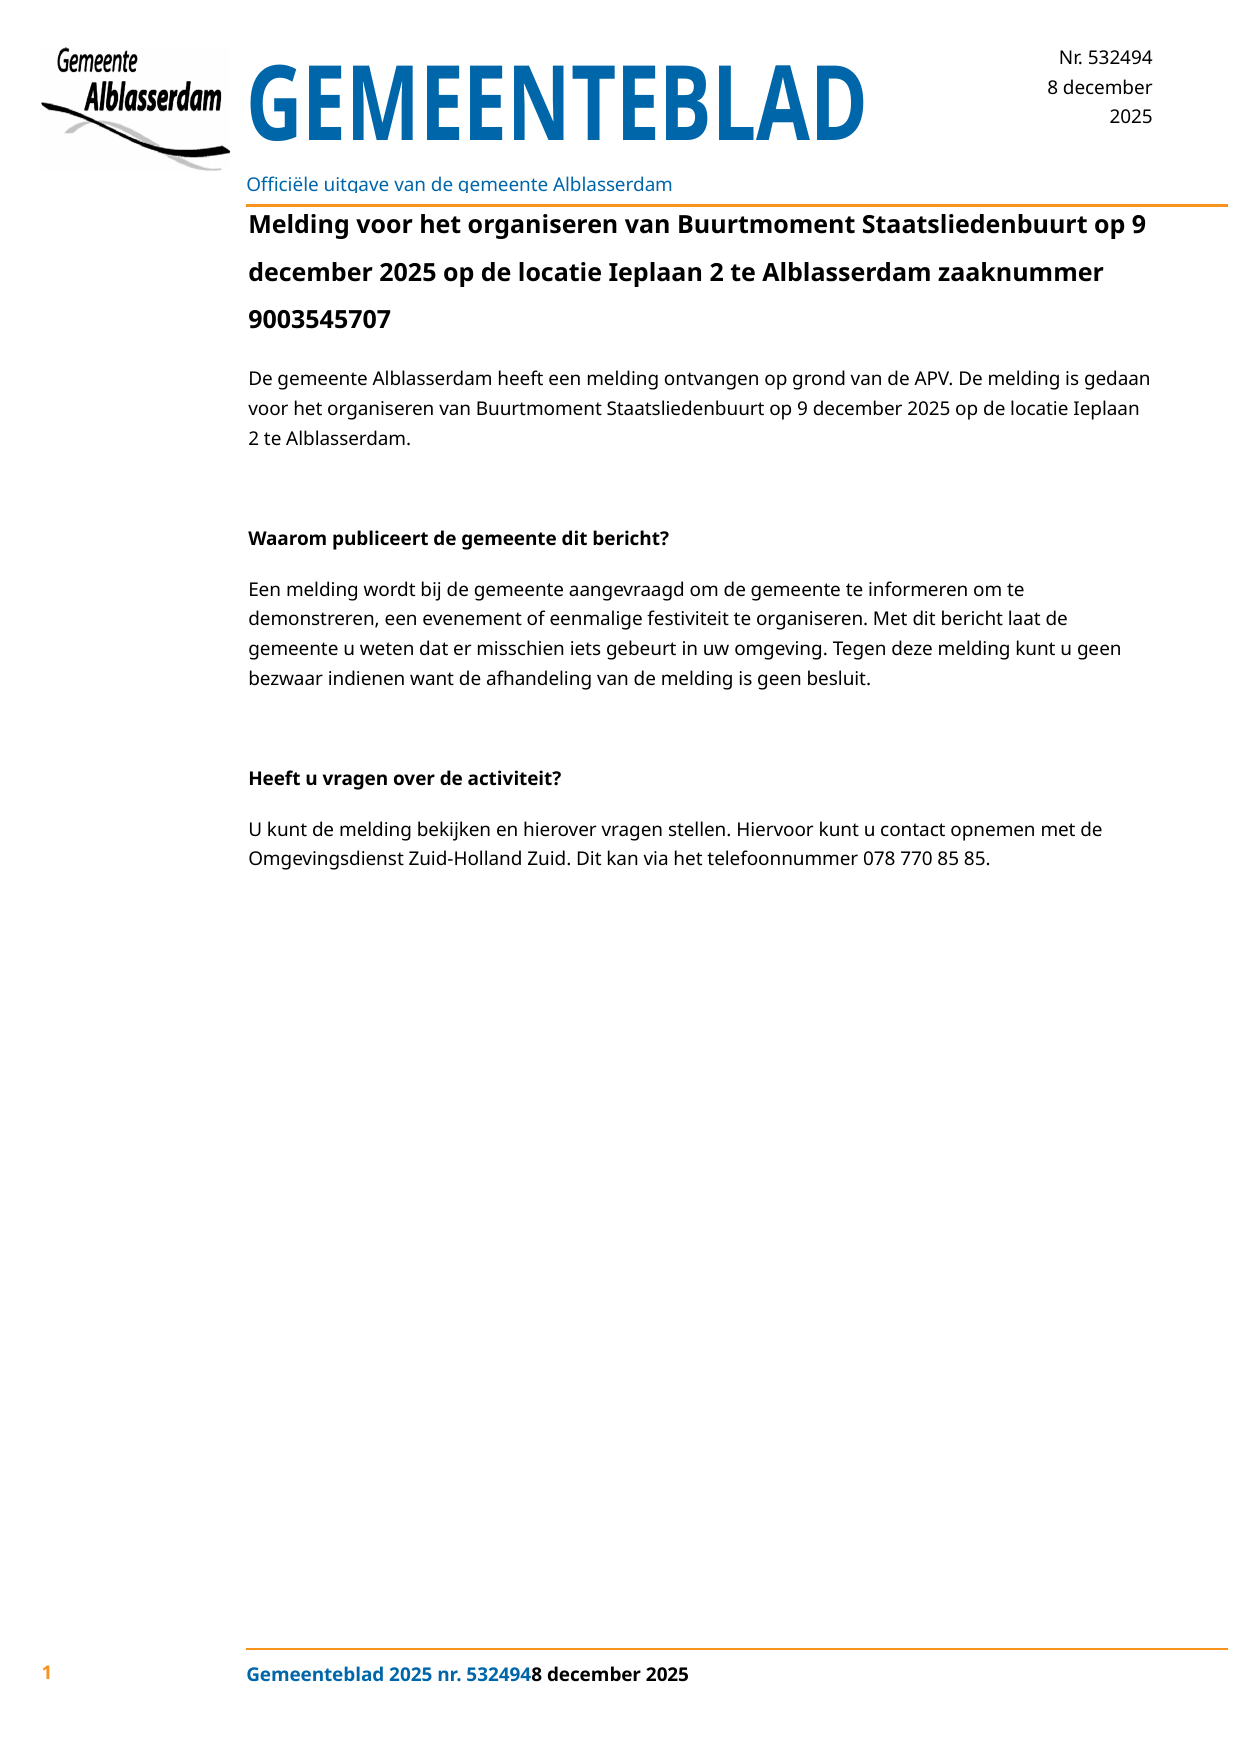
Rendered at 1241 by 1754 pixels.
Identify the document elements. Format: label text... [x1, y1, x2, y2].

text U kunt de melding bekijken en hierover vragen stellen. Hiervoor kunt u contact opnemen met de Omgevingsdienst Zuid-Holland Zuid. Dit kan via het telefoonnummer 078 770 85 85. [248, 816, 1152, 871]
text Heeft u vragen over de activiteit? [248, 766, 1152, 791]
picture [41, 47, 231, 172]
text Waarom publiceert de gemeente dit bericht? [248, 526, 1152, 551]
text Melding voor het organiseren van Buurtmoment Staatsliedenbuurt op 9 december 2025 op de locatie Ieplaan 2 te Alblasserdam zaaknummer 9003545707 [248, 207, 1152, 336]
text Een melding wordt bij de gemeente aangevraagd om de gemeente te informeren om te demonstreren, een evenement of eenmalige festiviteit te organiseren. Met dit bericht laat de gemeente u weten dat er misschien iets gebeurt in uw omgeving. Tegen deze melding kunt u geen bezwaar indienen want de afhandeling van de melding is geen besluit. [248, 576, 1152, 690]
text De gemeente Alblasserdam heeft een melding ontvangen op grond van de APV. De melding is gedaan voor het organiseren van Buurtmoment Staatsliedenbuurt op 9 december 2025 op de locatie Ieplaan 2 te Alblasserdam. [248, 366, 1152, 450]
